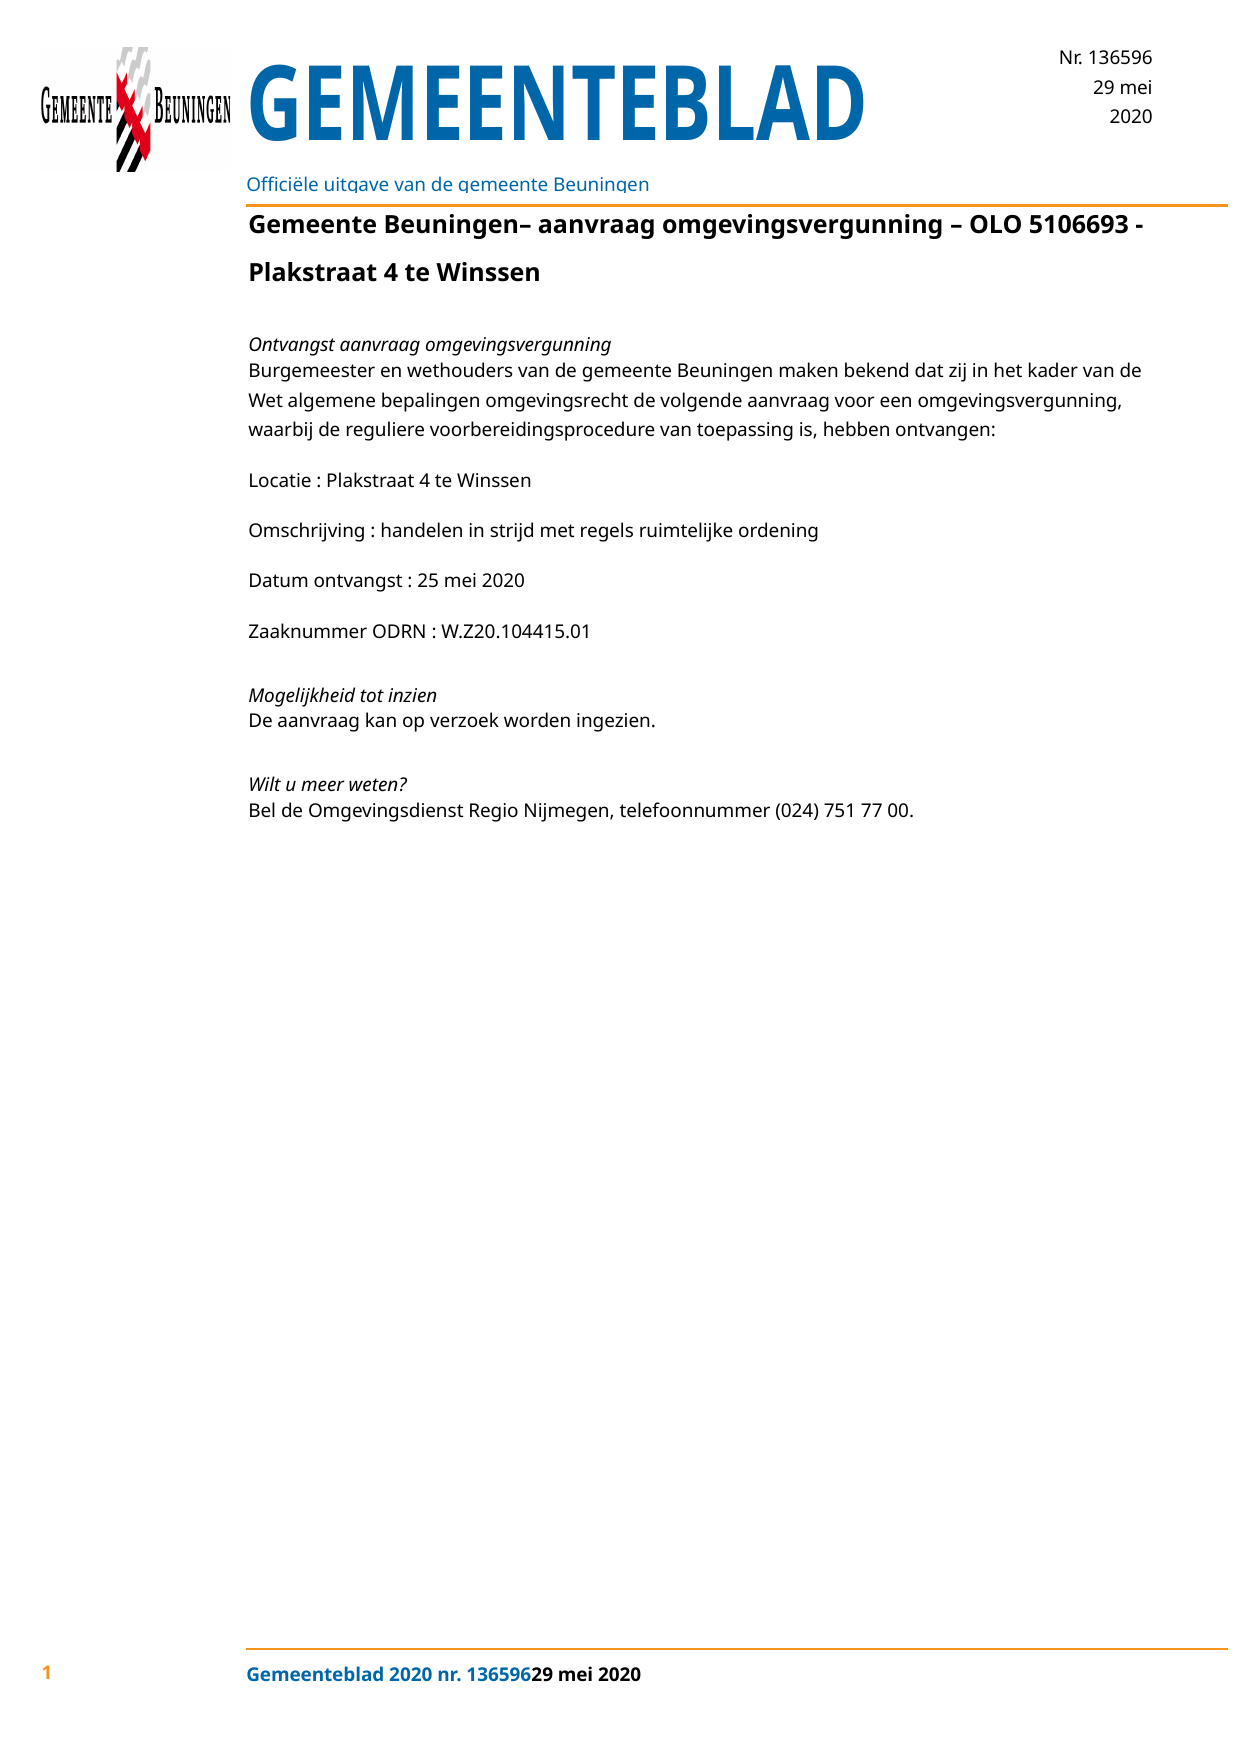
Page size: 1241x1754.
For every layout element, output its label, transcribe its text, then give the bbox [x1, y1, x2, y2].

text Datum ontvangst : 25 mei 2020 [248, 568, 1152, 593]
text Locatie : Plakstraat 4 te Winssen [248, 467, 1152, 492]
text Gemeente Beuningen– aanvraag omgevingsvergunning – OLO 5106693 - Plakstraat 4 te Winssen [248, 207, 1152, 288]
text De aanvraag kan op verzoek worden ingezien. [248, 708, 1152, 733]
picture [41, 47, 231, 172]
text Mogelijkheid tot inzien [248, 682, 1152, 708]
text Bel de Omgevingsdienst Regio Nijmegen, telefoonnummer (024) 751 77 00. [248, 797, 1152, 823]
text Zaaknummer ODRN : W.Z20.104415.01 [248, 618, 1152, 644]
text Omschrijving : handelen in strijd met regels ruimtelijke ordening [248, 517, 1152, 543]
text Ontvangst aanvraag omgevingsvergunning [248, 331, 1152, 357]
text Wilt u meer weten? [248, 772, 1152, 797]
text Burgemeester en wethouders van de gemeente Beuningen maken bekend dat zij in het kader van de Wet algemene bepalingen omgevingsrecht de volgende aanvraag voor een omgevingsvergunning, waarbij de reguliere voorbereidingsprocedure van toepassing is, hebben ontvangen: [248, 357, 1152, 442]
